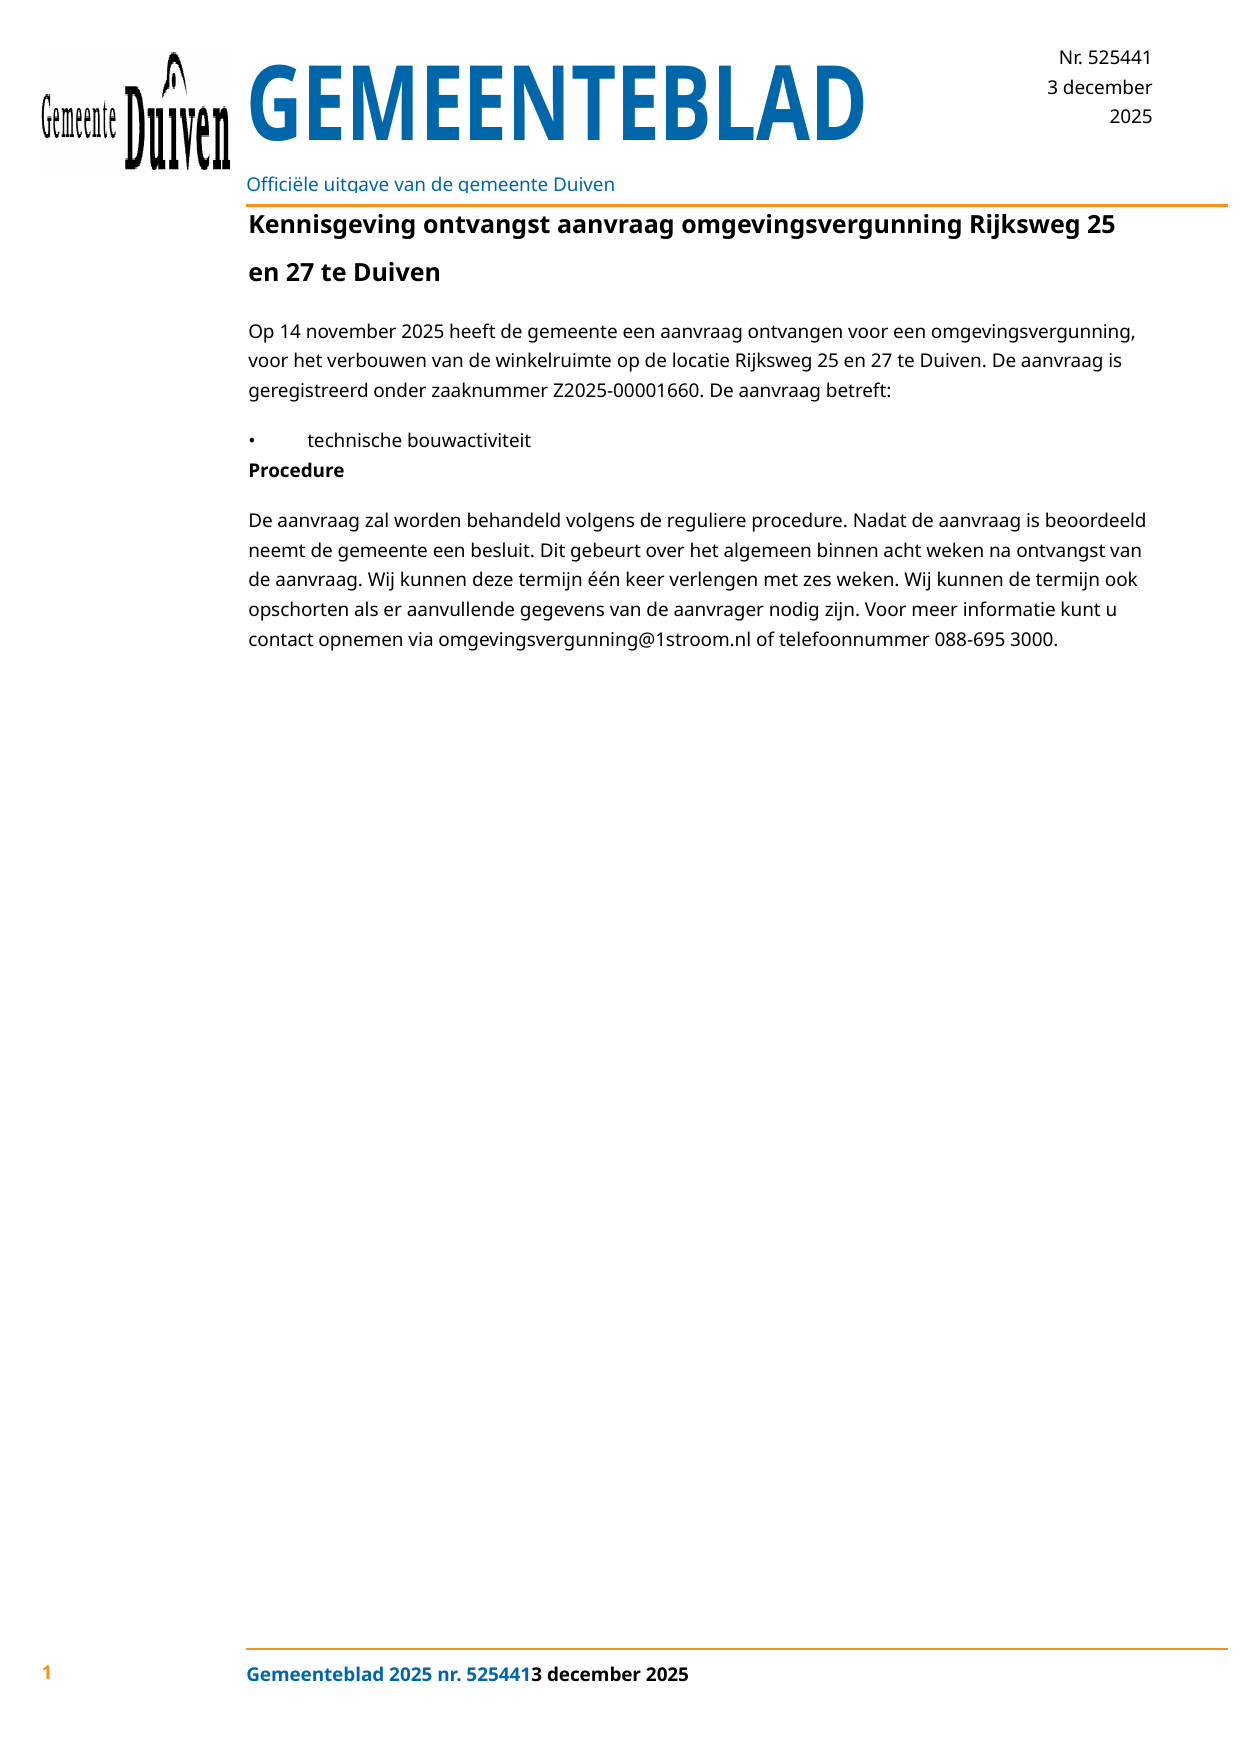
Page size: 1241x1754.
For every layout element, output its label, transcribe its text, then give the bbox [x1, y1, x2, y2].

text Op 14 november 2025 heeft de gemeente een aanvraag ontvangen voor een omgevingsvergunning, voor het verbouwen van de winkelruimte op de locatie Rijksweg 25 en 27 te Duiven. De aanvraag is geregistreerd onder zaaknummer Z2025-00001660. De aanvraag betreft: [248, 318, 1152, 403]
text De aanvraag zal worden behandeld volgens de reguliere procedure. Nadat de aanvraag is beoordeeld neemt de gemeente een besluit. Dit gebeurt over het algemeen binnen acht weken na ontvangst van de aanvraag. Wij kunnen deze termijn één keer verlengen met zes weken. Wij kunnen de termijn ook opschorten als er aanvullende gegevens van de aanvrager nodig zijn. Voor meer informatie kunt u contact opnemen via omgevingsvergunning@1stroom.nl of telefoonnummer 088-695 3000. [248, 507, 1152, 652]
picture [41, 47, 231, 172]
list technische bouwactiviteit [248, 427, 1152, 453]
text Kennisgeving ontvangst aanvraag omgevingsvergunning Rijksweg 25 en 27 te Duiven [248, 207, 1152, 288]
text Procedure [248, 457, 1152, 483]
